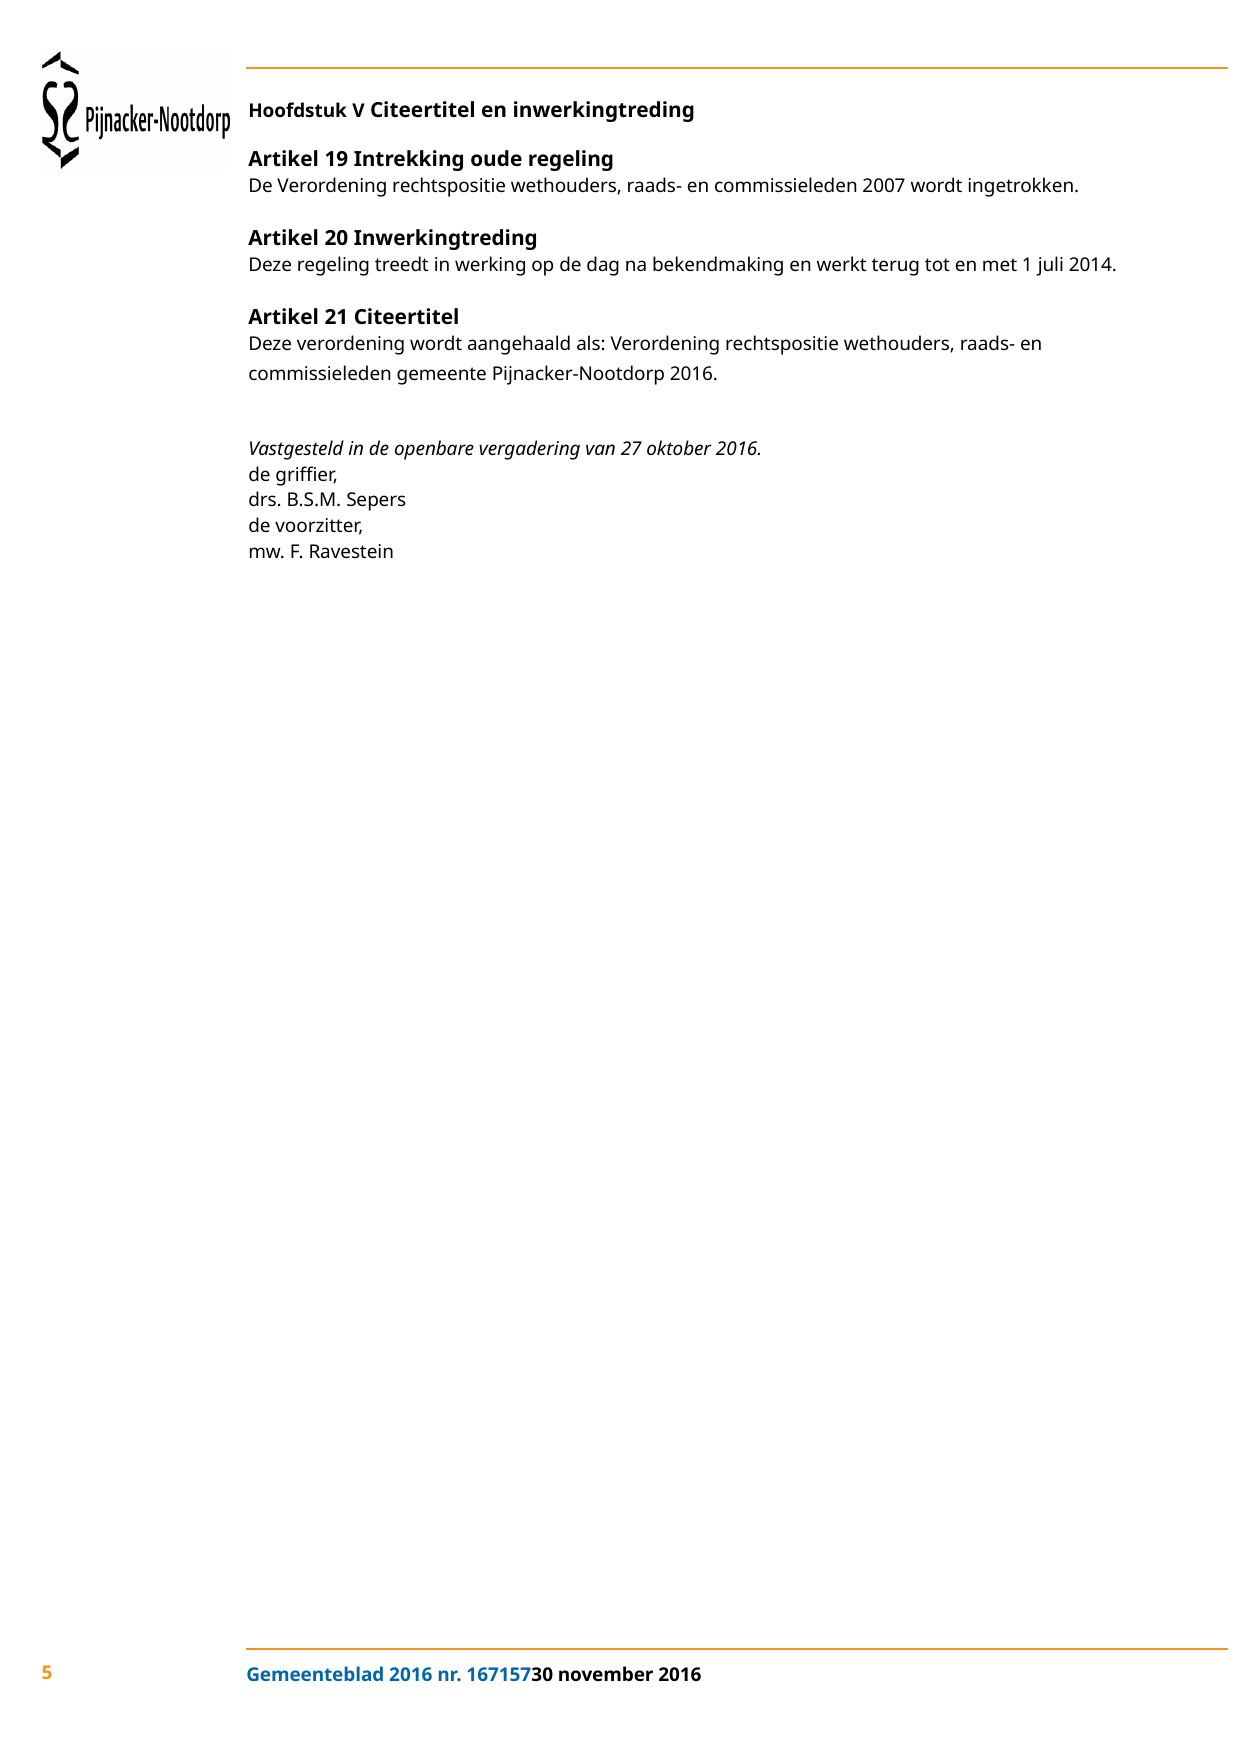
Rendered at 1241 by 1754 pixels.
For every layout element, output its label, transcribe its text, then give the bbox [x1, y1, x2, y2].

text drs. B.S.M. Sepers [248, 486, 1152, 512]
text Artikel 19 Intrekking oude regeling [248, 144, 1152, 172]
text Deze regeling treedt in werking op de dag na bekendmaking en werkt terug tot en met 1 juli 2014. [248, 251, 1152, 277]
text Deze verordening wordt aangehaald als: Verordening rechtspositie wethouders, raads- en commissieleden gemeente Pijnacker-Nootdorp 2016. [248, 330, 1152, 386]
text de voorzitter, [248, 512, 1152, 538]
text mw. F. Ravestein [248, 538, 1152, 564]
text Vastgesteld in de openbare vergadering van 27 oktober 2016. [248, 435, 1152, 461]
text Artikel 20 Inwerkingtreding [248, 223, 1152, 251]
text de griffier, [248, 461, 1152, 486]
text De Verordening rechtspositie wethouders, raads- en commissieleden 2007 wordt ingetrokken. [248, 172, 1152, 198]
text Artikel 21 Citeertitel [248, 302, 1152, 330]
text Hoofdstuk V Citeertitel en inwerkingtreding [248, 95, 1152, 123]
picture [41, 47, 231, 172]
